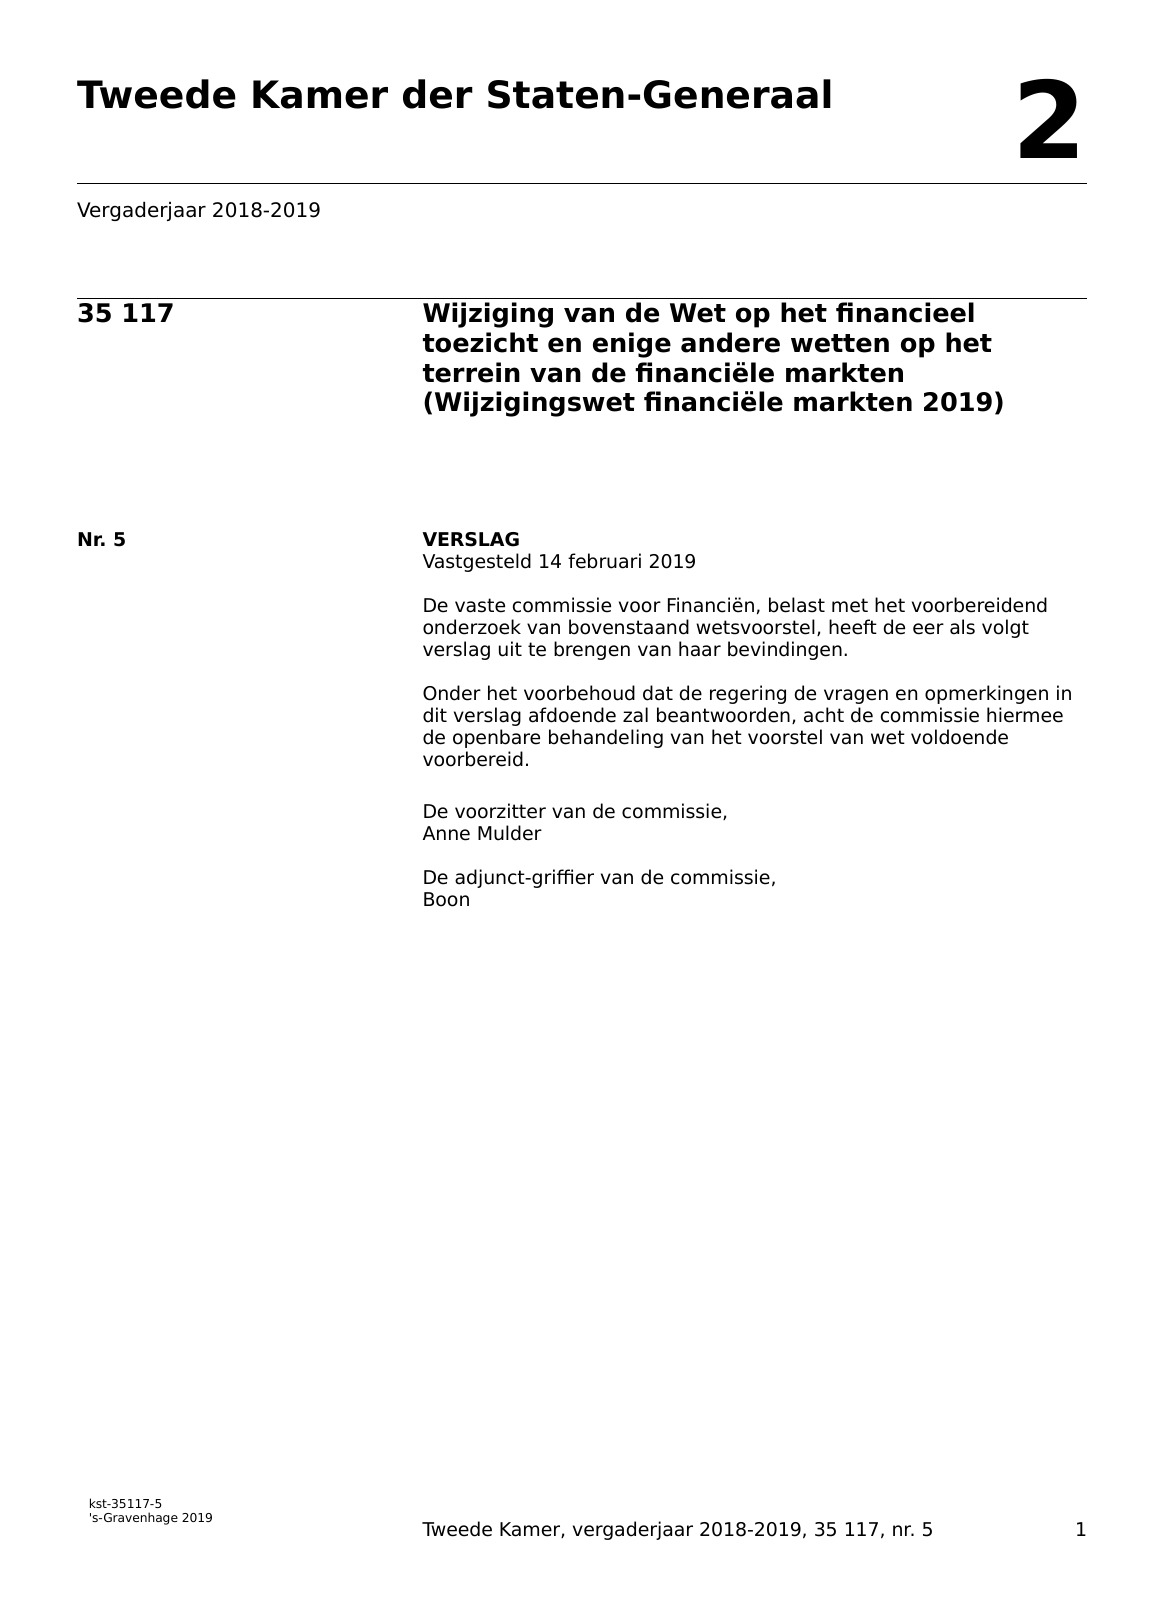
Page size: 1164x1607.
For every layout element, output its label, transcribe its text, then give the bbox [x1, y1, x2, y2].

text Onder het voorbehoud dat de regering de vragen en opmerkingen in dit verslag afdoende zal beantwoorden, acht de commissie hiermee de openbare behandeling van het voorstel van wet voldoende voorbereid. [422, 683, 1087, 771]
text 's-Gravenhage 2019 [88, 1511, 323, 1525]
text kst-35117-5 [88, 1497, 323, 1511]
text De voorzitter van de commissie, Anne Mulder [422, 801, 1087, 845]
text De adjunct-griffier van de commissie, Boon [422, 867, 1087, 911]
text Vastgesteld 14 februari 2019 [422, 551, 1087, 573]
table_header Tweede Kamer der Staten-Generaal [77, 59, 886, 183]
table_cell Vergaderjaar 2018-2019 [77, 184, 1087, 298]
subtitle Nr. 5 VERSLAG [77, 529, 1087, 551]
text De vaste commissie voor Financiën, belast met het voorbereidend onderzoek van bovenstaand wetsvoorstel, heeft de eer als volgt verslag uit te brengen van haar bevindingen. [422, 595, 1087, 661]
table_header 2 [886, 59, 1087, 183]
subtitle 35 117 Wijziging van de Wet op het financieel toezicht en enige andere wetten op het terrein van de financiële markten (Wijzigingswet financiële markten 2019) [77, 299, 1087, 418]
